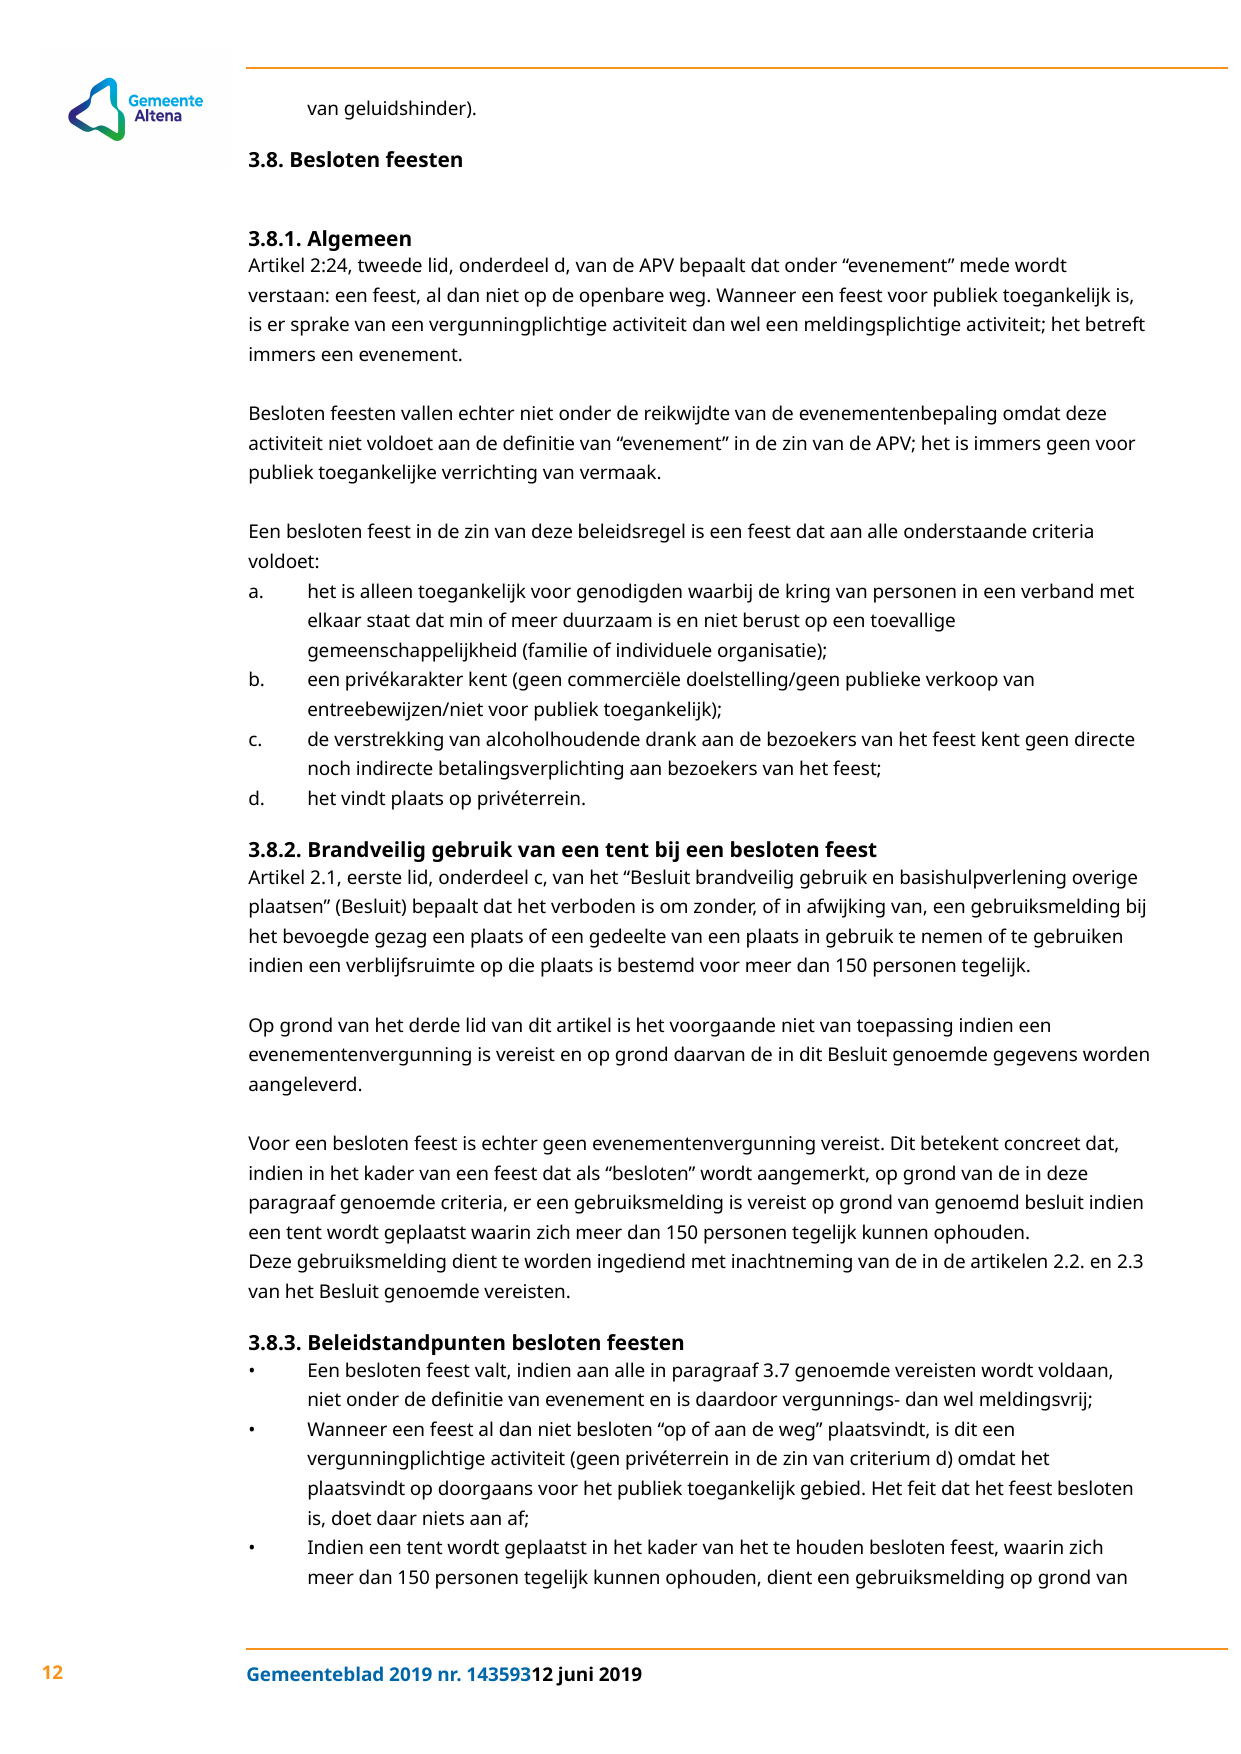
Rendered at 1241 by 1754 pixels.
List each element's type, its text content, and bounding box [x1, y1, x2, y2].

list het is alleen toegankelijk voor genodigden waarbij de kring van personen in een verband met elkaar staat dat min of meer duurzaam is en niet berust op een toevallige gemeenschappelijkheid (familie of individuele organisatie); [248, 578, 1152, 663]
list het vindt plaats op privéterrein. [248, 785, 1152, 811]
list Wanneer een feest al dan niet besloten “op of aan de weg” plaatsvindt, is dit een vergunningplichtige activiteit (geen privéterrein in de zin van criterium d) omdat het plaatsvindt op doorgaans voor het publiek toegankelijk gebied. Het feit dat het feest besloten is, doet daar niets aan af; [248, 1416, 1152, 1531]
text Voor een besloten feest is echter geen evenementenvergunning vereist. Dit betekent concreet dat, indien in het kader van een feest dat als “besloten” wordt aangemerkt, op grond van de in deze paragraaf genoemde criteria, er een gebruiksmelding is vereist op grond van genoemd besluit indien een tent wordt geplaatst waarin zich meer dan 150 personen tegelijk kunnen ophouden. [248, 1130, 1152, 1244]
text 3.8. Besloten feesten [248, 145, 1152, 174]
text 3.8.1. Algemeen [248, 224, 1152, 252]
text Op grond van het derde lid van dit artikel is het voorgaande niet van toepassing indien een evenementenvergunning is vereist en op grond daarvan de in dit Besluit genoemde gegevens worden aangeleverd. [248, 1012, 1152, 1097]
list de verstrekking van alcoholhoudende drank aan de bezoekers van het feest kent geen directe noch indirecte betalingsverplichting aan bezoekers van het feest; [248, 726, 1152, 781]
text Deze gebruiksmelding dient te worden ingediend met inachtneming van de in de artikelen 2.2. en 2.3 van het Besluit genoemde vereisten. [248, 1248, 1152, 1304]
text 3.8.2. Brandveilig gebruik van een tent bij een besloten feest [248, 835, 1152, 864]
text 3.8.3. Beleidstandpunten besloten feesten [248, 1328, 1152, 1357]
text Besloten feesten vallen echter niet onder de reikwijdte van de evenementenbepaling omdat deze activiteit niet voldoet aan de definitie van “evenement” in de zin van de APV; het is immers geen voor publiek toegankelijke verrichting van vermaak. [248, 400, 1152, 485]
text Artikel 2.1, eerste lid, onderdeel c, van het “Besluit brandveilig gebruik en basishulpverlening overige plaatsen” (Besluit) bepaalt dat het verboden is om zonder, of in afwijking van, een gebruiksmelding bij het bevoegde gezag een plaats of een gedeelte van een plaats in gebruik te nemen of te gebruiken indien een verblijfsruimte op die plaats is bestemd voor meer dan 150 personen tegelijk. [248, 864, 1152, 978]
picture [41, 47, 231, 172]
list Een besloten feest valt, indien aan alle in paragraaf 3.7 genoemde vereisten wordt voldaan, niet onder de definitie van evenement en is daardoor vergunnings- dan wel meldingsvrij; [248, 1357, 1152, 1412]
list van geluidshinder). [248, 95, 1152, 121]
text Artikel 2:24, tweede lid, onderdeel d, van de APV bepaalt dat onder “evenement” mede wordt verstaan: een feest, al dan niet op de openbare weg. Wanneer een feest voor publiek toegankelijk is, is er sprake van een vergunningplichtige activiteit dan wel een meldingsplichtige activiteit; het betreft immers een evenement. [248, 252, 1152, 367]
list een privékarakter kent (geen commerciële doelstelling/geen publieke verkoop van entreebewijzen/niet voor publiek toegankelijk); [248, 667, 1152, 722]
text Een besloten feest in de zin van deze beleidsregel is een feest dat aan alle onderstaande criteria voldoet: [248, 519, 1152, 574]
list Indien een tent wordt geplaatst in het kader van het te houden besloten feest, waarin zich meer dan 150 personen tegelijk kunnen ophouden, dient een gebruiksmelding op grond van [248, 1534, 1152, 1590]
